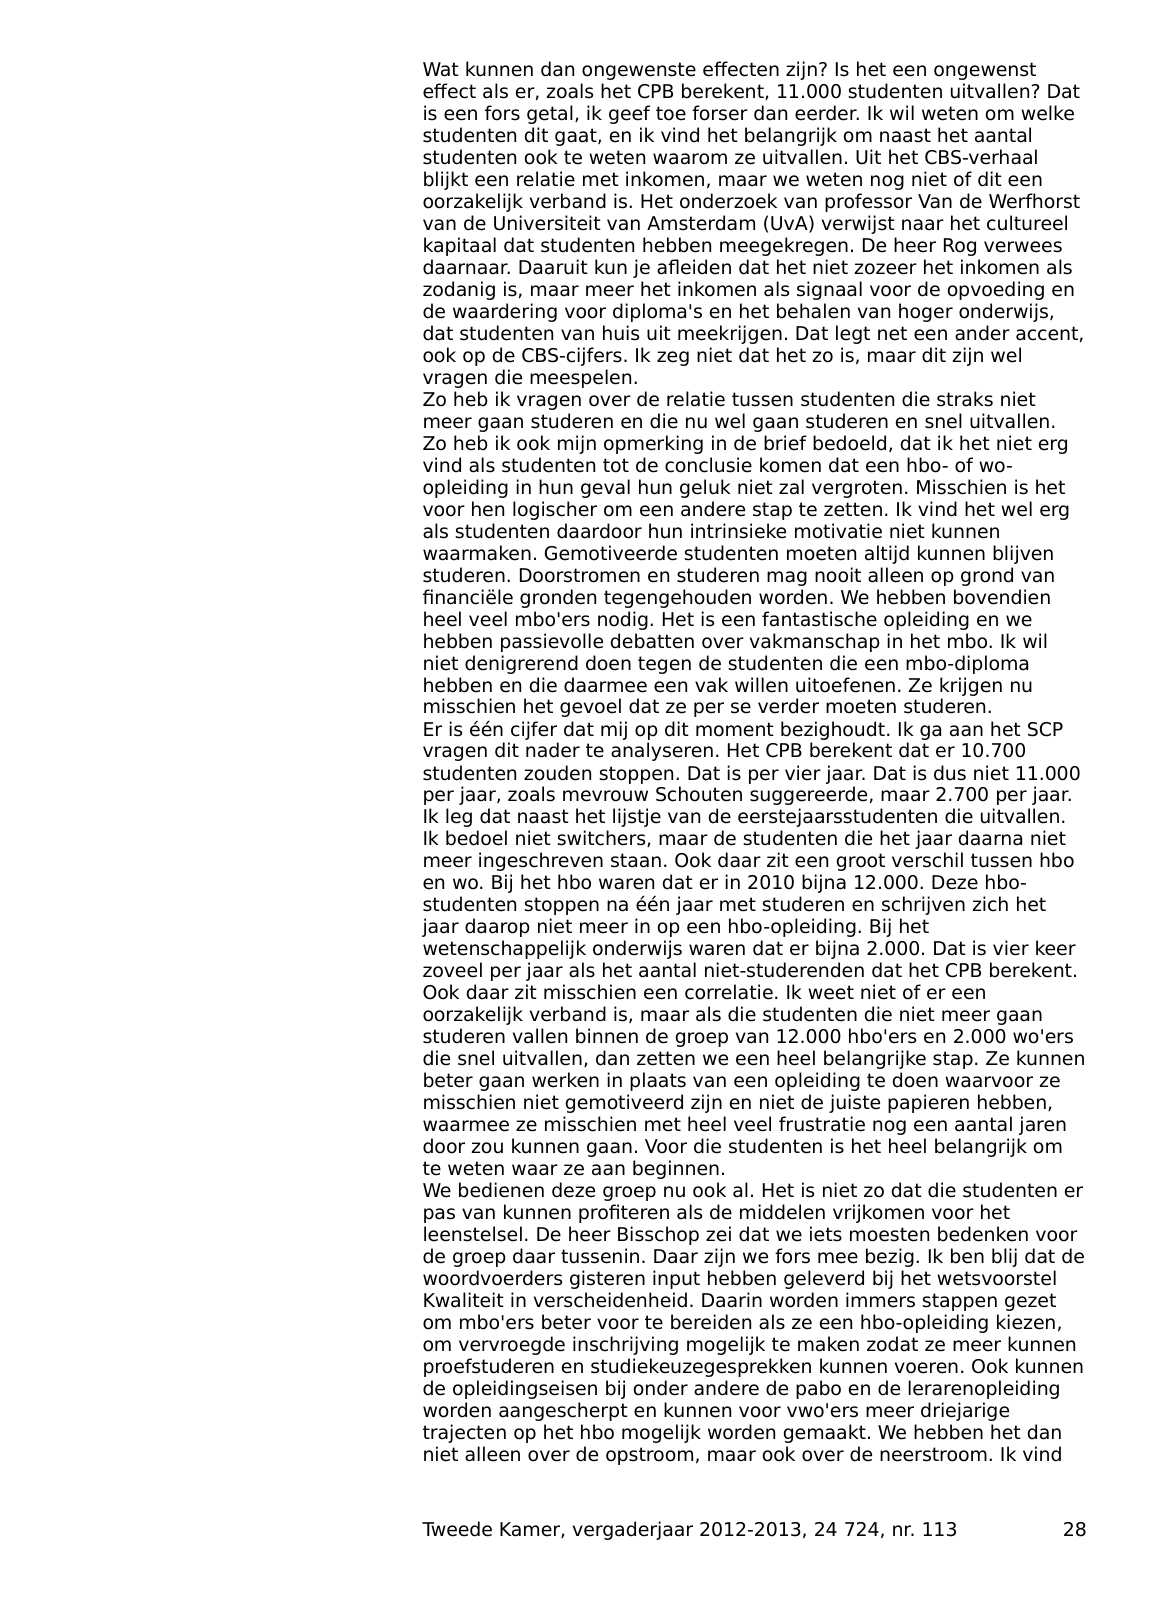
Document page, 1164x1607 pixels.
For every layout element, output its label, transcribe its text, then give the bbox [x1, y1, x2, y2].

text We bedienen deze groep nu ook al. Het is niet zo dat die studenten er pas van kunnen profiteren als de middelen vrijkomen voor het leenstelsel. De heer Bisschop zei dat we iets moesten bedenken voor de groep daar tussenin. Daar zijn we fors mee bezig. Ik ben blij dat de woordvoerders gisteren input hebben geleverd bij het wetsvoorstel Kwaliteit in verscheidenheid. Daarin worden immers stappen gezet om mbo'ers beter voor te bereiden als ze een hbo-opleiding kiezen, om vervroegde inschrijving mogelijk te maken zodat ze meer kunnen proefstuderen en studiekeuzegesprekken kunnen voeren. Ook kunnen de opleidingseisen bij onder andere de pabo en de lerarenopleiding worden aangescherpt en kunnen voor vwo'ers meer driejarige trajecten op het hbo mogelijk worden gemaakt. We hebben het dan niet alleen over de opstroom, maar ook over de neerstroom. Ik vind [422, 1180, 1087, 1466]
text Er is één cijfer dat mij op dit moment bezighoudt. Ik ga aan het SCP vragen dit nader te analyseren. Het CPB berekent dat er 10.700 studenten zouden stoppen. Dat is per vier jaar. Dat is dus niet 11.000 per jaar, zoals mevrouw Schouten suggereerde, maar 2.700 per jaar. Ik leg dat naast het lijstje van de eerstejaarsstudenten die uitvallen. Ik bedoel niet switchers, maar de studenten die het jaar daarna niet meer ingeschreven staan. Ook daar zit een groot verschil tussen hbo en wo. Bij het hbo waren dat er in 2010 bijna 12.000. Deze hbo-studenten stoppen na één jaar met studeren en schrijven zich het jaar daarop niet meer in op een hbo-opleiding. Bij het wetenschappelijk onderwijs waren dat er bijna 2.000. Dat is vier keer zoveel per jaar als het aantal niet-studerenden dat het CPB berekent. Ook daar zit misschien een correlatie. Ik weet niet of er een oorzakelijk verband is, maar als die studenten die niet meer gaan studeren vallen binnen de groep van 12.000 hbo'ers en 2.000 wo'ers die snel uitvallen, dan zetten we een heel belangrijke stap. Ze kunnen beter gaan werken in plaats van een opleiding te doen waarvoor ze misschien niet gemotiveerd zijn en niet de juiste papieren hebben, waarmee ze misschien met heel veel frustratie nog een aantal jaren door zou kunnen gaan. Voor die studenten is het heel belangrijk om te weten waar ze aan beginnen. [422, 718, 1087, 1180]
text Zo heb ik vragen over de relatie tussen studenten die straks niet meer gaan studeren en die nu wel gaan studeren en snel uitvallen. Zo heb ik ook mijn opmerking in de brief bedoeld, dat ik het niet erg vind als studenten tot de conclusie komen dat een hbo- of wo-opleiding in hun geval hun geluk niet zal vergroten. Misschien is het voor hen logischer om een andere stap te zetten. Ik vind het wel erg als studenten daardoor hun intrinsieke motivatie niet kunnen waarmaken. Gemotiveerde studenten moeten altijd kunnen blijven studeren. Doorstromen en studeren mag nooit alleen op grond van financiële gronden tegengehouden worden. We hebben bovendien heel veel mbo'ers nodig. Het is een fantastische opleiding en we hebben passievolle debatten over vakmanschap in het mbo. Ik wil niet denigrerend doen tegen de studenten die een mbo-diploma hebben en die daarmee een vak willen uitoefenen. Ze krijgen nu misschien het gevoel dat ze per se verder moeten studeren. [422, 389, 1087, 718]
text Wat kunnen dan ongewenste effecten zijn? Is het een ongewenst effect als er, zoals het CPB berekent, 11.000 studenten uitvallen? Dat is een fors getal, ik geef toe forser dan eerder. Ik wil weten om welke studenten dit gaat, en ik vind het belangrijk om naast het aantal studenten ook te weten waarom ze uitvallen. Uit het CBS-verhaal blijkt een relatie met inkomen, maar we weten nog niet of dit een oorzakelijk verband is. Het onderzoek van professor Van de Werfhorst van de Universiteit van Amsterdam (UvA) verwijst naar het cultureel kapitaal dat studenten hebben meegekregen. De heer Rog verwees daarnaar. Daaruit kun je afleiden dat het niet zozeer het inkomen als zodanig is, maar meer het inkomen als signaal voor de opvoeding en de waardering voor diploma's en het behalen van hoger onderwijs, dat studenten van huis uit meekrijgen. Dat legt net een ander accent, ook op de CBS-cijfers. Ik zeg niet dat het zo is, maar dit zijn wel vragen die meespelen. [422, 59, 1087, 389]
